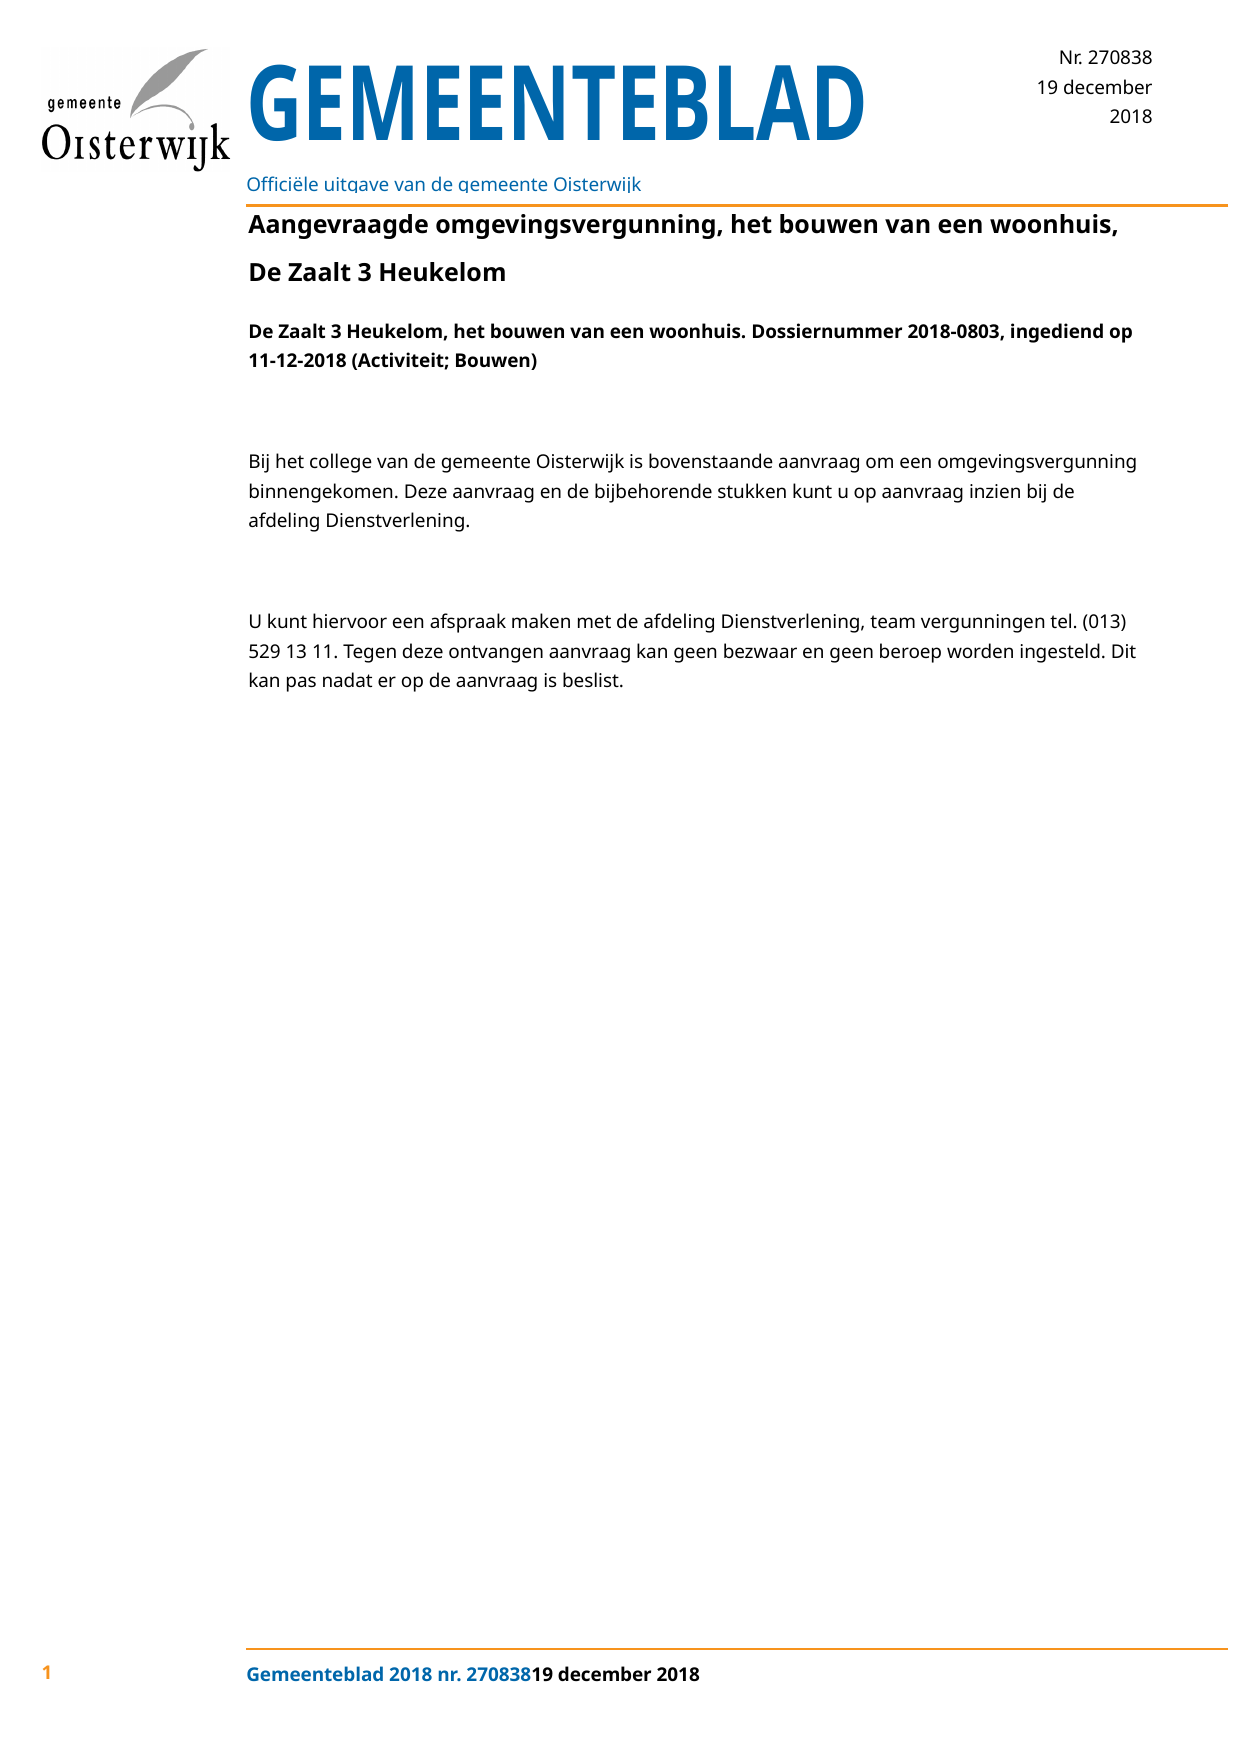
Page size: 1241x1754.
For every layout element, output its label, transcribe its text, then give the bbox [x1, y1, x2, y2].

text U kunt hiervoor een afspraak maken met de afdeling Dienstverlening, team vergunningen tel. (013) 529 13 11. Tegen deze ontvangen aanvraag kan geen bezwaar en geen beroep worden ingesteld. Dit kan pas nadat er op de aanvraag is beslist. [248, 608, 1152, 693]
text Bij het college van de gemeente Oisterwijk is bovenstaande aanvraag om een omgevingsvergunning binnengekomen. Deze aanvraag en de bijbehorende stukken kunt u op aanvraag inzien bij de afdeling Dienstverlening. [248, 448, 1152, 533]
picture [41, 47, 231, 172]
text De Zaalt 3 Heukelom, het bouwen van een woonhuis. Dossiernummer 2018-0803, ingediend op 11-12-2018 (Activiteit; Bouwen) [248, 318, 1152, 373]
text Aangevraagde omgevingsvergunning, het bouwen van een woonhuis, De Zaalt 3 Heukelom [248, 207, 1152, 288]
